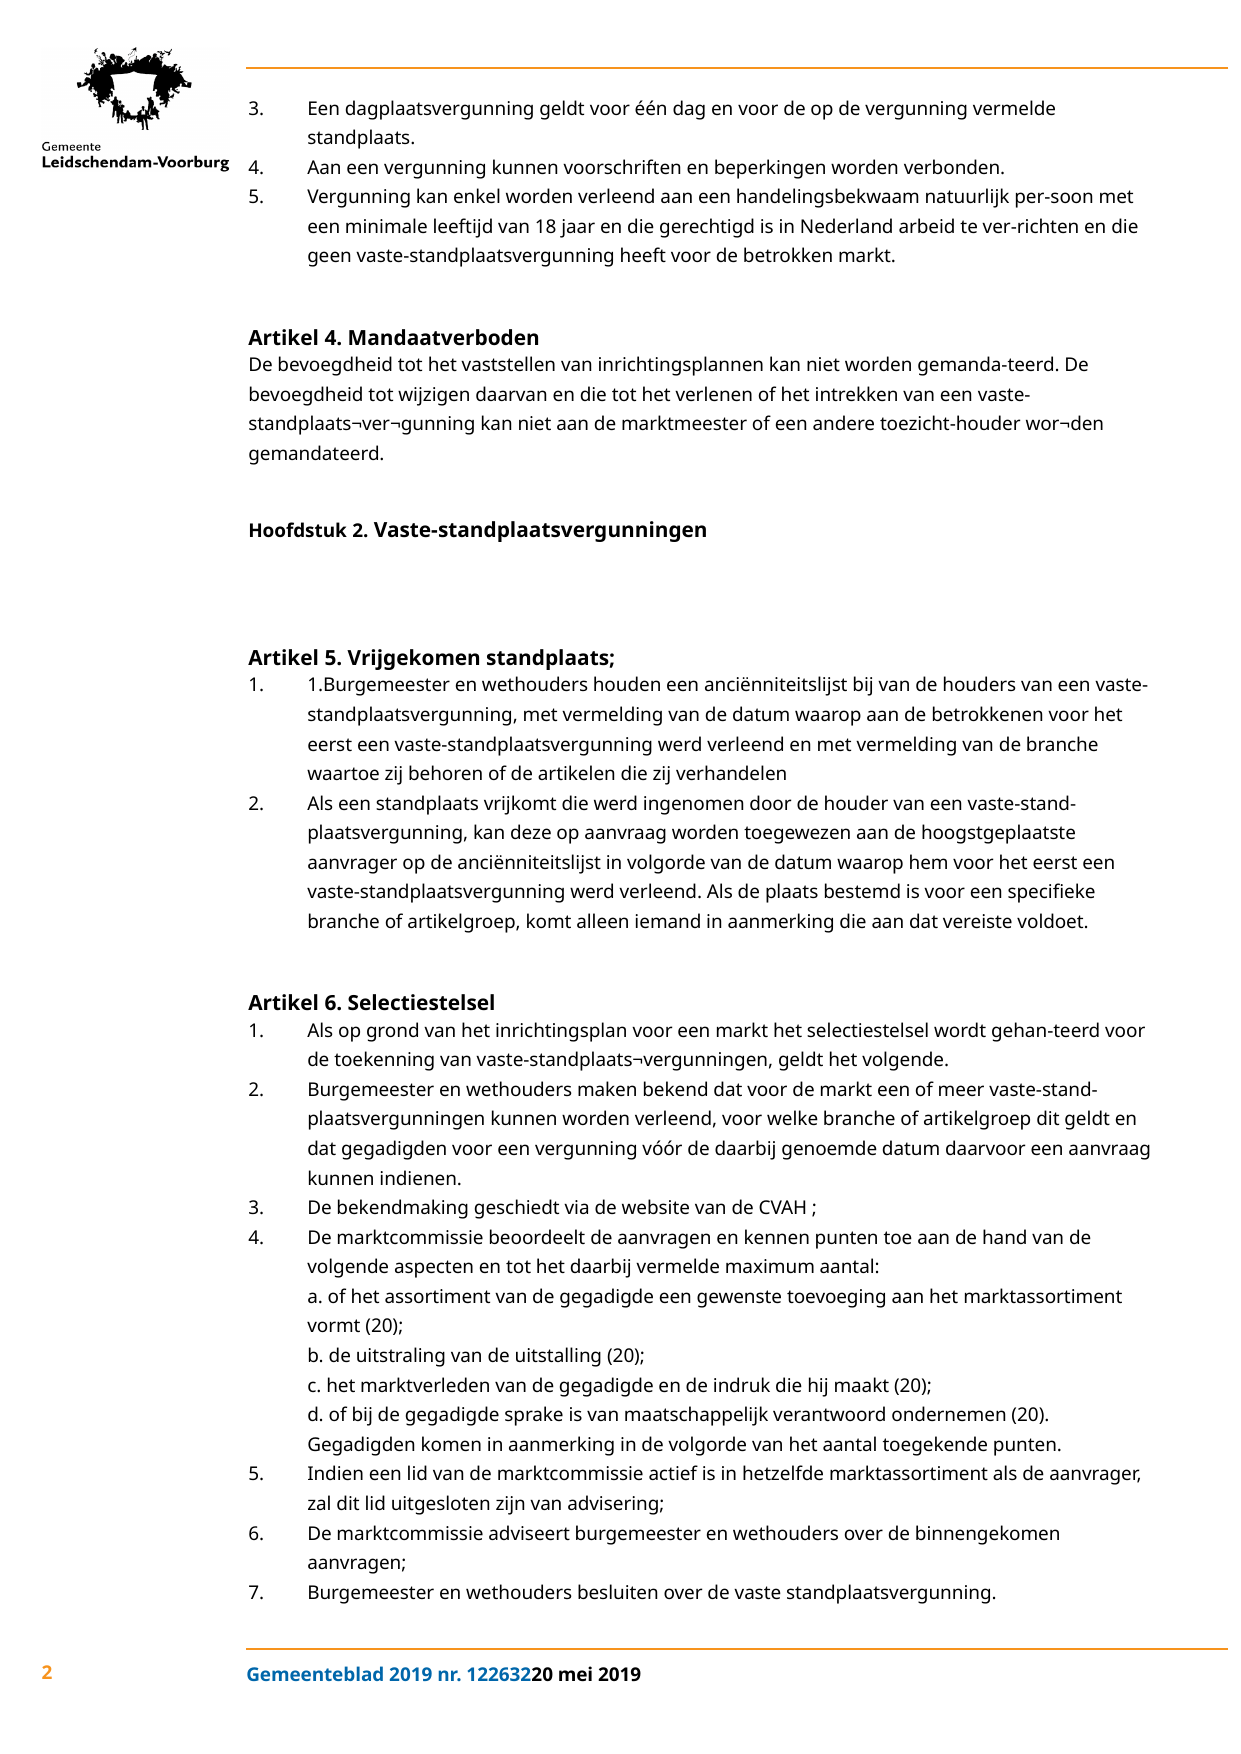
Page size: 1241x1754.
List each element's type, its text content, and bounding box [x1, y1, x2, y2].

text Hoofdstuk 2. Vaste-standplaatsvergunningen [248, 515, 1152, 543]
list Gegadigden komen in aanmerking in de volgorde van het aantal toegekende punten. [248, 1431, 1152, 1457]
list Burgemeester en wethouders maken bekend dat voor de markt een of meer vaste-stand-plaatsvergunningen kunnen worden verleend, voor welke branche of artikelgroep dit geldt en dat gegadigden voor een vergunning vóór de daarbij genoemde datum daarvoor een aanvraag kunnen indienen. [248, 1076, 1152, 1190]
list c. het marktverleden van de gegadigde en de indruk die hij maakt (20); [248, 1372, 1152, 1397]
list De marktcommissie adviseert burgemeester en wethouders over de binnengekomen aanvragen; [248, 1520, 1152, 1575]
list Als een standplaats vrijkomt die werd ingenomen door de houder van een vaste-stand-plaatsvergunning, kan deze op aanvraag worden toegewezen aan de hoogstgeplaatste aanvrager op de anciënniteitslijst in volgorde van de datum waarop hem voor het eerst een vaste-standplaatsvergunning werd verleend. Als de plaats bestemd is voor een specifieke branche of artikelgroep, komt alleen iemand in aanmerking die aan dat vereiste voldoet. [248, 790, 1152, 934]
list Een dagplaatsvergunning geldt voor één dag en voor de op de vergunning vermelde standplaats. [248, 95, 1152, 150]
list Vergunning kan enkel worden verleend aan een handelingsbekwaam natuurlijk per-soon met een minimale leeftijd van 18 jaar en die gerechtigd is in Nederland arbeid te ver-richten en die geen vaste-standplaatsvergunning heeft voor de betrokken markt. [248, 183, 1152, 268]
picture [41, 47, 231, 172]
list a. of het assortiment van de gegadigde een gewenste toevoeging aan het marktassortiment vormt (20); [248, 1283, 1152, 1338]
text Artikel 5. Vrijgekomen standplaats; [248, 643, 1152, 672]
list Als op grond van het inrichtingsplan voor een markt het selectiestelsel wordt gehan-teerd voor de toekenning van vaste-standplaats¬vergunningen, geldt het volgende. [248, 1017, 1152, 1072]
list d. of bij de gegadigde sprake is van maatschappelijk verantwoord ondernemen (20). [248, 1401, 1152, 1427]
list Indien een lid van de marktcommissie actief is in hetzelfde marktassortiment als de aanvrager, zal dit lid uitgesloten zijn van advisering; [248, 1461, 1152, 1516]
list De marktcommissie beoordeelt de aanvragen en kennen punten toe aan de hand van de volgende aspecten en tot het daarbij vermelde maximum aantal: [248, 1224, 1152, 1279]
text De bevoegdheid tot het vaststellen van inrichtingsplannen kan niet worden gemanda-teerd. De bevoegdheid tot wijzigen daarvan en die tot het verlenen of het intrekken van een vaste-standplaats¬ver¬gunning kan niet aan de marktmeester of een andere toezicht-houder wor¬den gemandateerd. [248, 351, 1152, 466]
list 1.Burgemeester en wethouders houden een anciënniteitslijst bij van de houders van een vaste-standplaatsvergunning, met vermelding van de datum waarop aan de betrokkenen voor het eerst een vaste-standplaatsvergunning werd verleend en met vermelding van de branche waartoe zij behoren of de artikelen die zij verhandelen [248, 672, 1152, 786]
list De bekendmaking geschiedt via de website van de CVAH ; [248, 1194, 1152, 1220]
list Burgemeester en wethouders besluiten over de vaste standplaatsvergunning. [248, 1579, 1152, 1604]
list Aan een vergunning kunnen voorschriften en beperkingen worden verbonden. [248, 154, 1152, 180]
text Artikel 4. Mandaatverboden [248, 323, 1152, 351]
list b. de uitstraling van de uitstalling (20); [248, 1342, 1152, 1368]
text Artikel 6. Selectiestelsel [248, 988, 1152, 1017]
